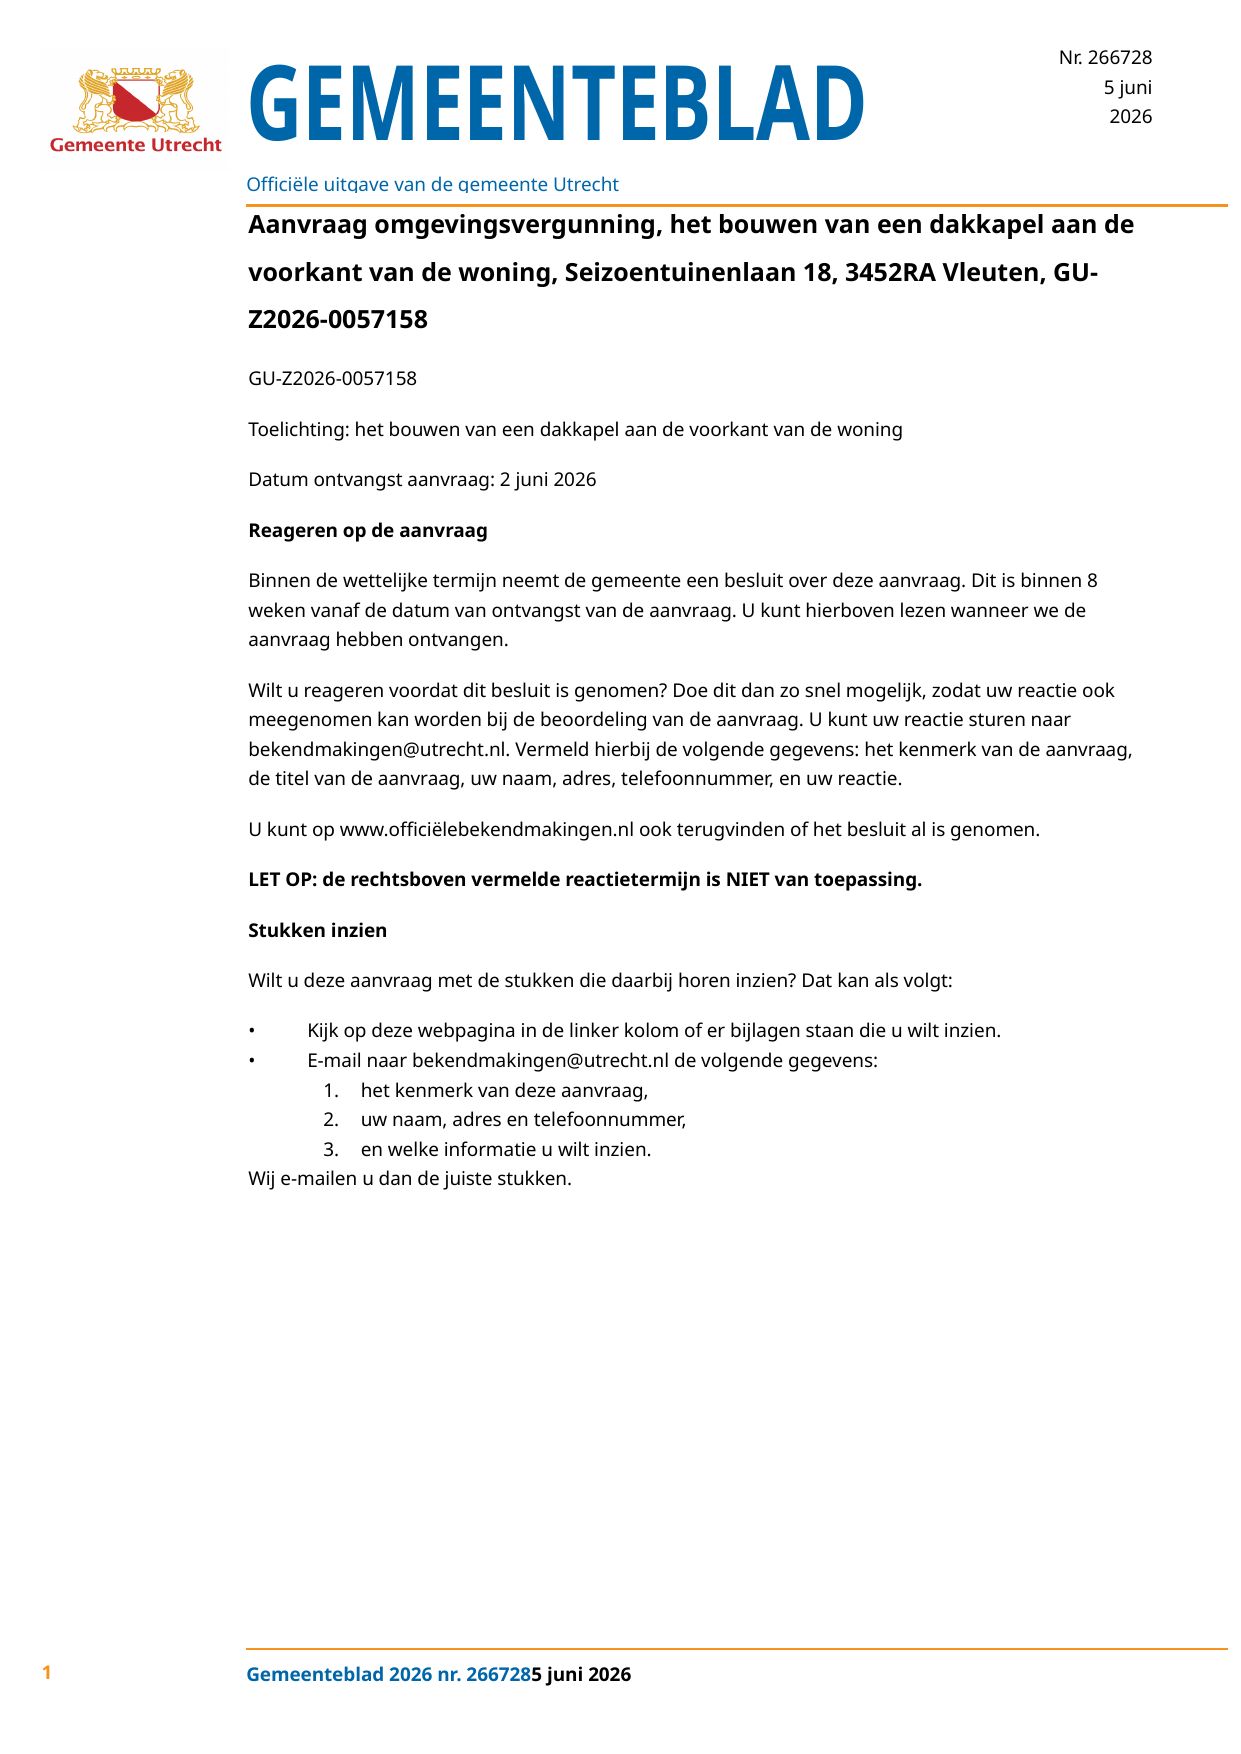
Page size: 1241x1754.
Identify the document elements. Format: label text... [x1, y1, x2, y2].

text Binnen de wettelijke termijn neemt de gemeente een besluit over deze aanvraag. Dit is binnen 8 weken vanaf de datum van ontvangst van de aanvraag. U kunt hierboven lezen wanneer we de aanvraag hebben ontvangen. [248, 567, 1152, 652]
list en welke informatie u wilt inzien. [323, 1136, 1152, 1162]
text U kunt op www.officiëlebekendmakingen.nl ook terugvinden of het besluit al is genomen. [248, 816, 1152, 842]
text Stukken inzien [248, 917, 1152, 942]
list het kenmerk van deze aanvraag, [323, 1077, 1152, 1102]
picture [41, 47, 231, 172]
text GU-Z2026-0057158 [248, 366, 1152, 391]
text Wilt u reageren voordat dit besluit is genomen? Doe dit dan zo snel mogelijk, zodat uw reactie ook meegenomen kan worden bij de beoordeling van de aanvraag. U kunt uw reactie sturen naar bekendmakingen@utrecht.nl. Vermeld hierbij de volgende gegevens: het kenmerk van de aanvraag, de titel van de aanvraag, uw naam, adres, telefoonnummer, en uw reactie. [248, 677, 1152, 791]
text Wilt u deze aanvraag met de stukken die daarbij horen inzien? Dat kan als volgt: [248, 967, 1152, 993]
list uw naam, adres en telefoonnummer, [323, 1106, 1152, 1132]
text LET OP: de rechtsboven vermelde reactietermijn is NIET van toepassing. [248, 866, 1152, 892]
text Reageren op de aanvraag [248, 517, 1152, 542]
text Datum ontvangst aanvraag: 2 juni 2026 [248, 466, 1152, 492]
list Kijk op deze webpagina in de linker kolom of er bijlagen staan die u wilt inzien. [248, 1018, 1152, 1043]
text Wij e-mailen u dan de juiste stukken. [248, 1166, 1152, 1191]
text Aanvraag omgevingsvergunning, het bouwen van een dakkapel aan de voorkant van de woning, Seizoentuinenlaan 18, 3452RA Vleuten, GU-Z2026-0057158 [248, 207, 1152, 336]
text Toelichting: het bouwen van een dakkapel aan de voorkant van de woning [248, 416, 1152, 442]
list E-mail naar bekendmakingen@utrecht.nl de volgende gegevens: [248, 1047, 1152, 1073]
